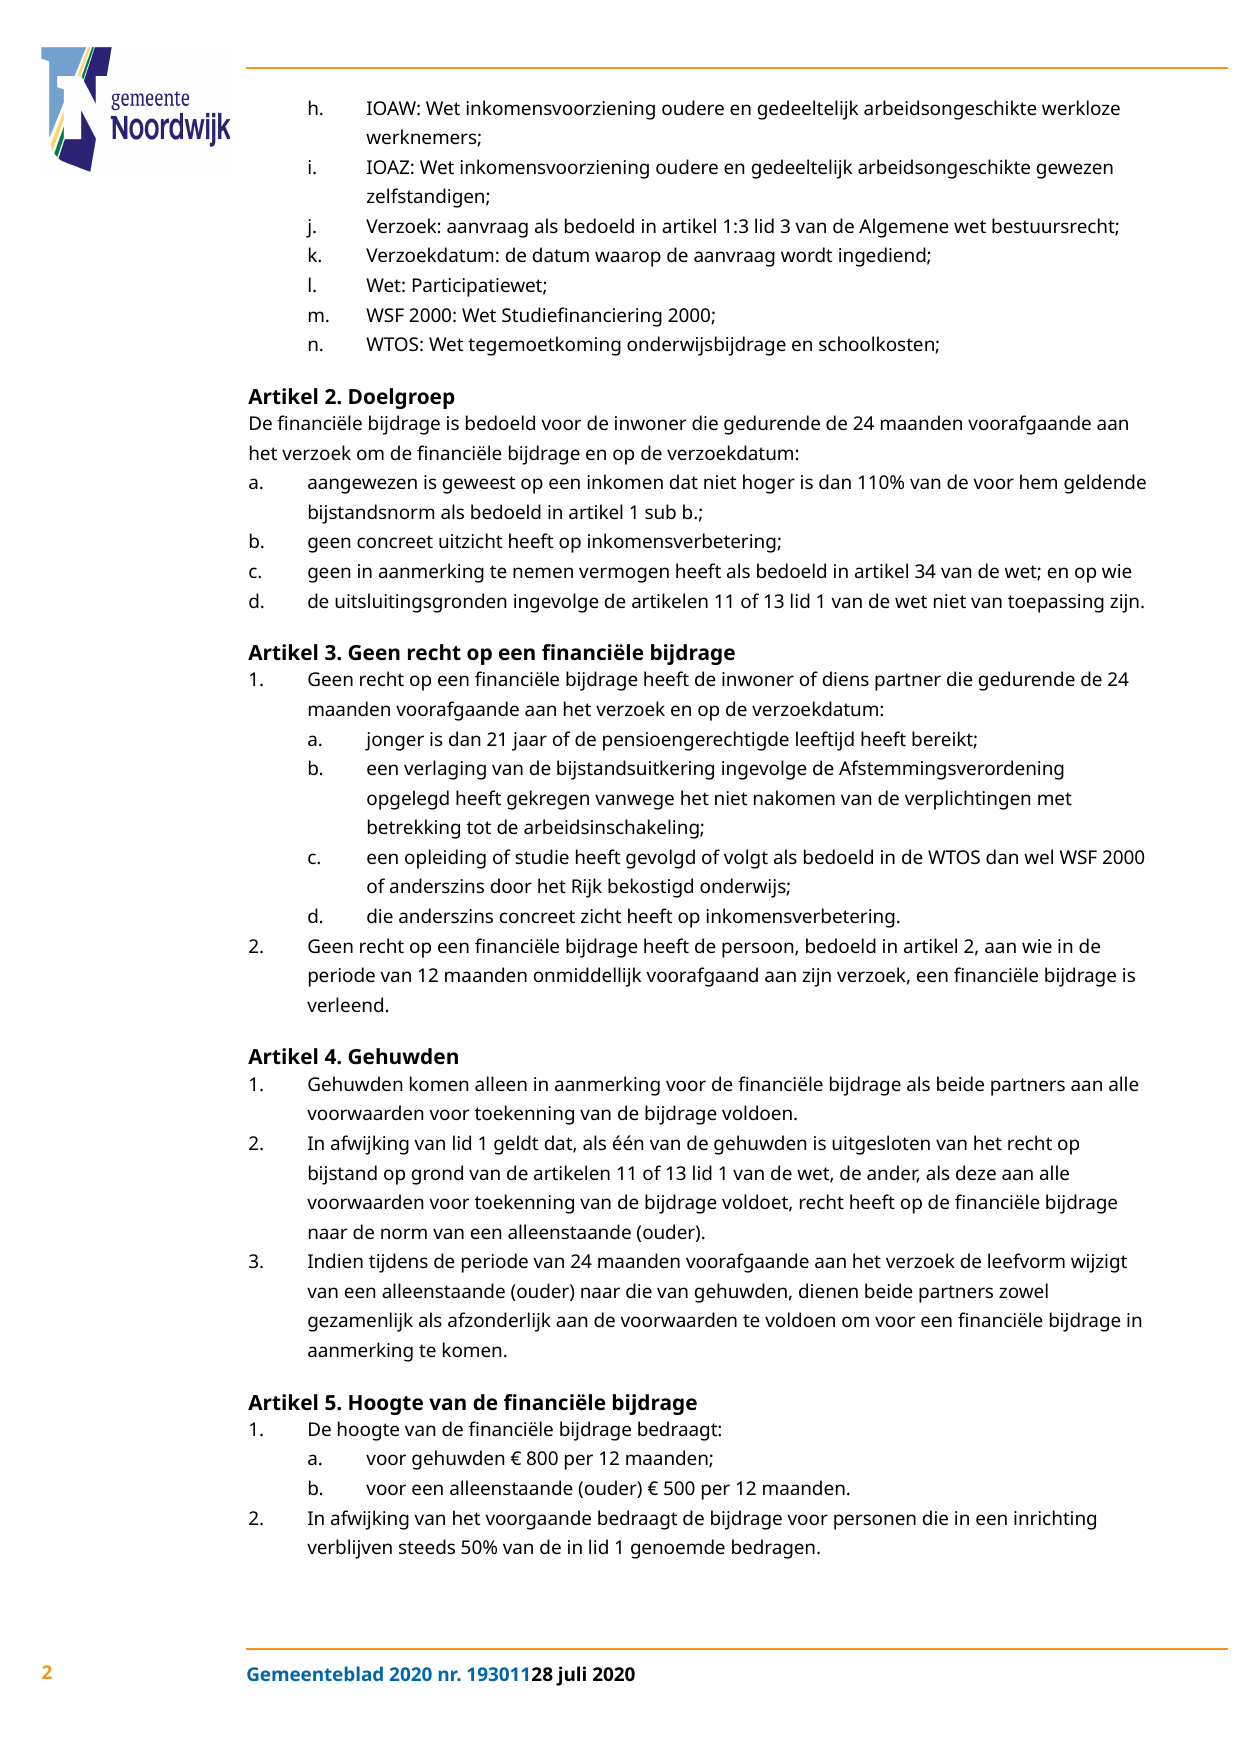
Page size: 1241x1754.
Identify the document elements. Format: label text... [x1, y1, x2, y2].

list In afwijking van het voorgaande bedraagt de bijdrage voor personen die in een inrichting verblijven steeds 50% van de in lid 1 genoemde bedragen. [248, 1505, 1152, 1560]
list een verlaging van de bijstandsuitkering ingevolge de Afstemmingsverordening opgelegd heeft gekregen vanwege het niet nakomen van de verplichtingen met betrekking tot de arbeidsinschakeling; [307, 755, 1152, 840]
list een opleiding of studie heeft gevolgd of volgt als bedoeld in de WTOS dan wel WSF 2000 of anderszins door het Rijk bekostigd onderwijs; [307, 844, 1152, 899]
text Artikel 4. Gehuwden [248, 1042, 1152, 1071]
list WTOS: Wet tegemoetkoming onderwijsbijdrage en schoolkosten; [307, 331, 1152, 357]
list IOAZ: Wet inkomensvoorziening oudere en gedeeltelijk arbeidsongeschikte gewezen zelfstandigen; [307, 154, 1152, 209]
list de uitsluitingsgronden ingevolge de artikelen 11 of 13 lid 1 van de wet niet van toepassing zijn. [248, 588, 1152, 613]
list Verzoek: aanvraag als bedoeld in artikel 1:3 lid 3 van de Algemene wet bestuursrecht; [307, 213, 1152, 239]
list Indien tijdens de periode van 24 maanden voorafgaande aan het verzoek de leefvorm wijzigt van een alleenstaande (ouder) naar die van gehuwden, dienen beide partners zowel gezamenlijk als afzonderlijk aan de voorwaarden te voldoen om voor een financiële bijdrage in aanmerking te komen. [248, 1248, 1152, 1363]
list die anderszins concreet zicht heeft op inkomensverbetering. [307, 903, 1152, 929]
text Artikel 5. Hoogte van de financiële bijdrage [248, 1388, 1152, 1416]
list Geen recht op een financiële bijdrage heeft de inwoner of diens partner die gedurende de 24 maanden voorafgaande aan het verzoek en op de verzoekdatum: [248, 667, 1152, 722]
picture [41, 47, 231, 172]
list Geen recht op een financiële bijdrage heeft de persoon, bedoeld in artikel 2, aan wie in de periode van 12 maanden onmiddellijk voorafgaand aan zijn verzoek, een financiële bijdrage is verleend. [248, 933, 1152, 1018]
list geen concreet uitzicht heeft op inkomensverbetering; [248, 529, 1152, 554]
list De hoogte van de financiële bijdrage bedraagt: [248, 1416, 1152, 1442]
text Artikel 3. Geen recht op een financiële bijdrage [248, 638, 1152, 667]
list In afwijking van lid 1 geldt dat, als één van de gehuwden is uitgesloten van het recht op bijstand op grond van de artikelen 11 of 13 lid 1 van de wet, de ander, als deze aan alle voorwaarden voor toekenning van de bijdrage voldoet, recht heeft op de financiële bijdrage naar de norm van een alleenstaande (ouder). [248, 1130, 1152, 1244]
list Verzoekdatum: de datum waarop de aanvraag wordt ingediend; [307, 243, 1152, 268]
list IOAW: Wet inkomensvoorziening oudere en gedeeltelijk arbeidsongeschikte werkloze werknemers; [307, 95, 1152, 150]
text Artikel 2. Doelgroep [248, 382, 1152, 410]
list voor een alleenstaande (ouder) € 500 per 12 maanden. [307, 1475, 1152, 1501]
list jonger is dan 21 jaar of de pensioengerechtigde leeftijd heeft bereikt; [307, 726, 1152, 752]
text De financiële bijdrage is bedoeld voor de inwoner die gedurende de 24 maanden voorafgaande aan het verzoek om de financiële bijdrage en op de verzoekdatum: [248, 410, 1152, 466]
list Wet: Participatiewet; [307, 272, 1152, 298]
list WSF 2000: Wet Studiefinanciering 2000; [307, 302, 1152, 328]
list voor gehuwden € 800 per 12 maanden; [307, 1446, 1152, 1471]
list Gehuwden komen alleen in aanmerking voor de financiële bijdrage als beide partners aan alle voorwaarden voor toekenning van de bijdrage voldoen. [248, 1071, 1152, 1126]
list aangewezen is geweest op een inkomen dat niet hoger is dan 110% van de voor hem geldende bijstandsnorm als bedoeld in artikel 1 sub b.; [248, 469, 1152, 525]
list geen in aanmerking te nemen vermogen heeft als bedoeld in artikel 34 van de wet; en op wie [248, 558, 1152, 584]
